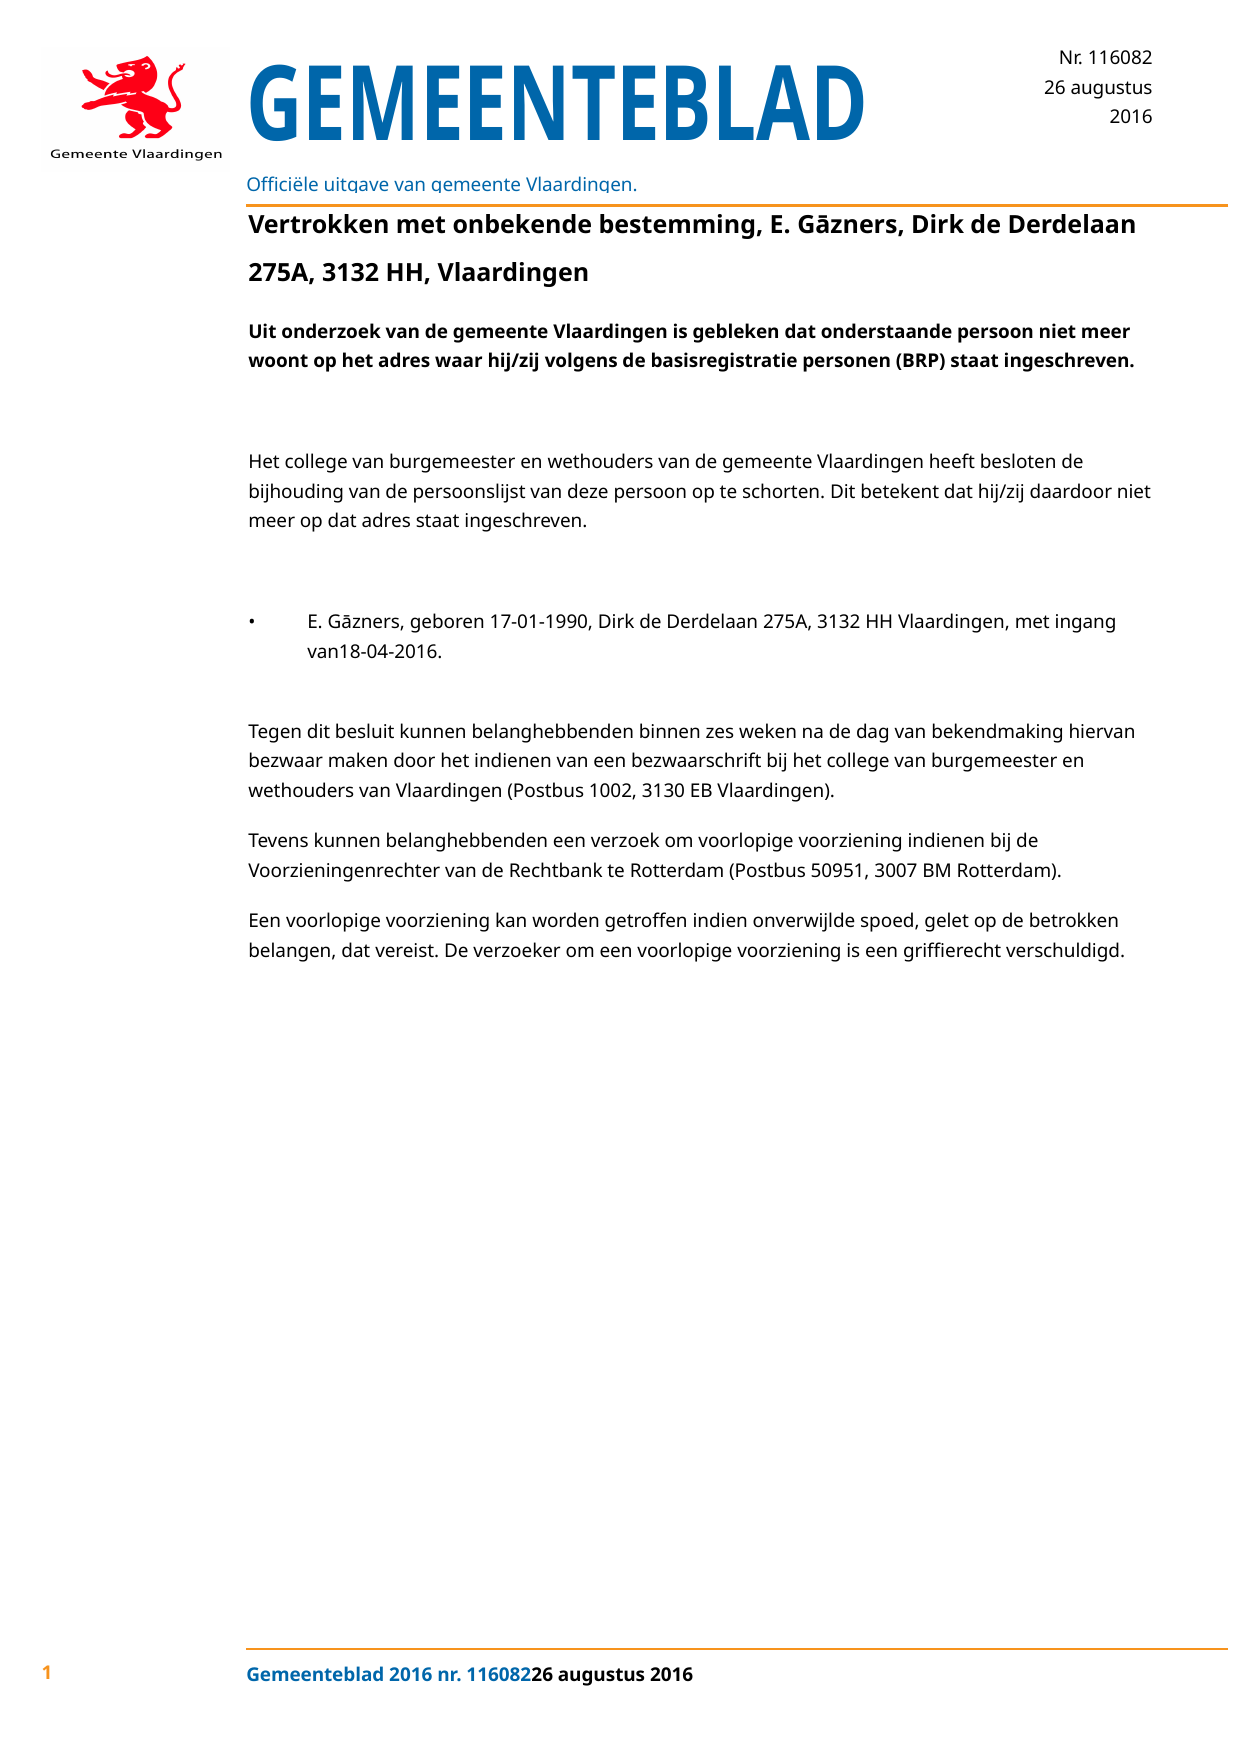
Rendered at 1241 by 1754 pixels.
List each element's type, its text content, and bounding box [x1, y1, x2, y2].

text Uit onderzoek van de gemeente Vlaardingen is gebleken dat onderstaande persoon niet meer woont op het adres waar hij/zij volgens de basisregistratie personen (BRP) staat ingeschreven. [248, 318, 1152, 373]
text Vertrokken met onbekende bestemming, E. Gāzners, Dirk de Derdelaan 275A, 3132 HH, Vlaardingen [248, 207, 1152, 288]
list E. Gāzners, geboren 17-01-1990, Dirk de Derdelaan 275A, 3132 HH Vlaardingen, met ingang van18-04-2016. [248, 608, 1152, 664]
text Een voorlopige voorziening kan worden getroffen indien onverwijlde spoed, gelet op de betrokken belangen, dat vereist. De verzoeker om een voorlopige voorziening is een griffierecht verschuldigd. [248, 907, 1152, 963]
text Tegen dit besluit kunnen belanghebbenden binnen zes weken na de dag van bekendmaking hiervan bezwaar maken door het indienen van een bezwaarschrift bij het college van burgemeester en wethouders van Vlaardingen (Postbus 1002, 3130 EB Vlaardingen). [248, 718, 1152, 803]
text Tevens kunnen belanghebbenden een verzoek om voorlopige voorziening indienen bij de Voorzieningenrechter van de Rechtbank te Rotterdam (Postbus 50951, 3007 BM Rotterdam). [248, 827, 1152, 883]
text Het college van burgemeester en wethouders van de gemeente Vlaardingen heeft besloten de bijhouding van de persoonslijst van deze persoon op te schorten. Dit betekent dat hij/zij daardoor niet meer op dat adres staat ingeschreven. [248, 448, 1152, 533]
picture [41, 47, 231, 172]
